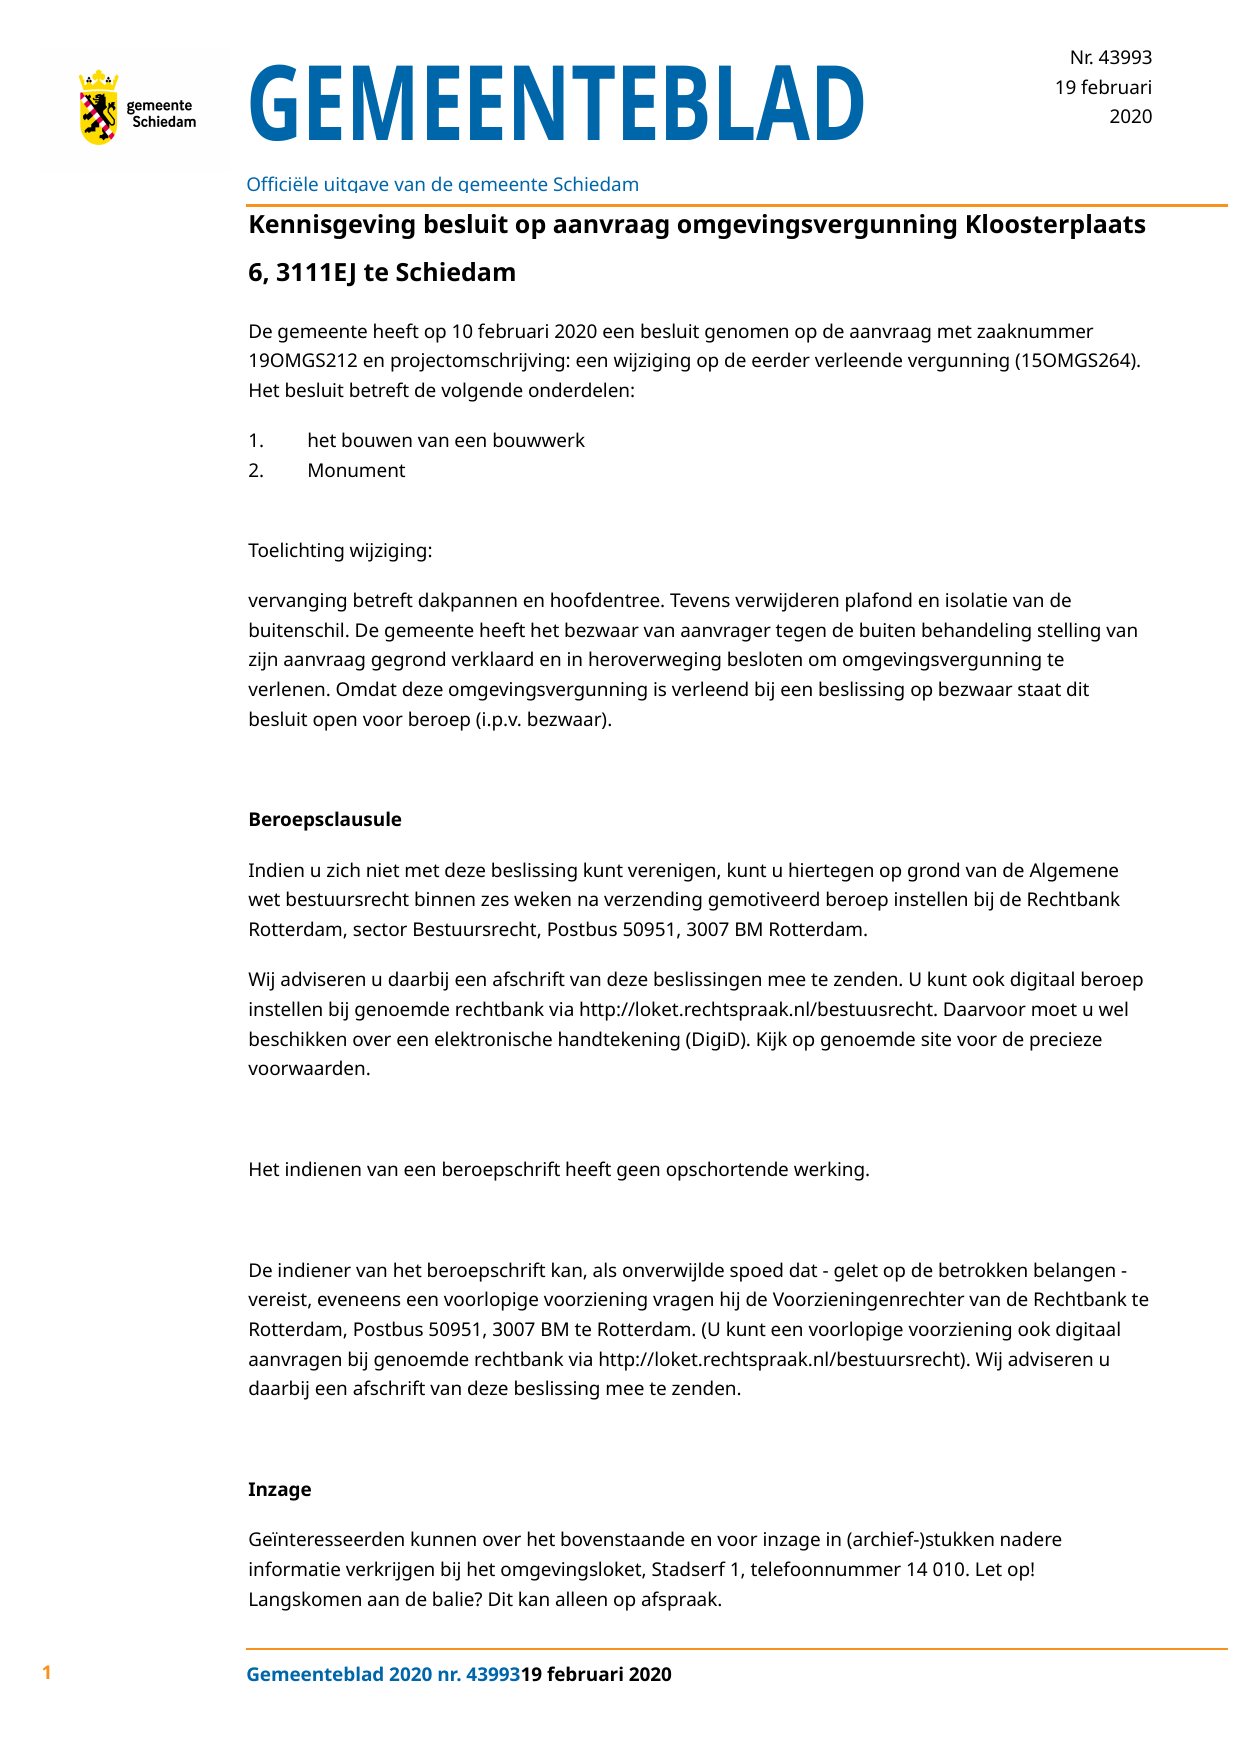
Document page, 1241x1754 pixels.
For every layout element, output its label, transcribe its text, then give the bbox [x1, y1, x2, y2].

text vervanging betreft dakpannen en hoofdentree. Tevens verwijderen plafond en isolatie van de buitenschil. De gemeente heeft het bezwaar van aanvrager tegen de buiten behandeling stelling van zijn aanvraag gegrond verklaard en in heroverweging besloten om omgevingsvergunning te verlenen. Omdat deze omgevingsvergunning is verleend bij een beslissing op bezwaar staat dit besluit open voor beroep (i.p.v. bezwaar). [248, 587, 1152, 732]
text Kennisgeving besluit op aanvraag omgevingsvergunning Kloosterplaats 6, 3111EJ te Schiedam [248, 207, 1152, 288]
text Indien u zich niet met deze beslissing kunt verenigen, kunt u hiertegen op grond van de Algemene wet bestuursrecht binnen zes weken na verzending gemotiveerd beroep instellen bij de Rechtbank Rotterdam, sector Bestuursrecht, Postbus 50951, 3007 BM Rotterdam. [248, 857, 1152, 942]
text Inzage [248, 1476, 1152, 1502]
text Toelichting wijziging: [248, 537, 1152, 563]
text Geïnteresseerden kunnen over het bovenstaande en voor inzage in (archief-)stukken nadere informatie verkrijgen bij het omgevingsloket, Stadserf 1, telefoonnummer 14 010. Let op! Langskomen aan de balie? Dit kan alleen op afspraak. [248, 1527, 1152, 1612]
picture [41, 47, 231, 172]
text De gemeente heeft op 10 februari 2020 een besluit genomen op de aanvraag met zaaknummer 19OMGS212 en projectomschrijving: een wijziging op de eerder verleende vergunning (15OMGS264). Het besluit betreft de volgende onderdelen: [248, 318, 1152, 403]
text Beroepsclausule [248, 807, 1152, 832]
list Monument [248, 457, 1152, 483]
list het bouwen van een bouwwerk [248, 427, 1152, 453]
text De indiener van het beroepschrift kan, als onverwijlde spoed dat - gelet op de betrokken belangen - vereist, eveneens een voorlopige voorziening vragen hij de Voorzieningenrechter van de Rechtbank te Rotterdam, Postbus 50951, 3007 BM te Rotterdam. (U kunt een voorlopige voorziening ook digitaal aanvragen bij genoemde rechtbank via http://loket.rechtspraak.nl/bestuursrecht). Wij adviseren u daarbij een afschrift van deze beslissing mee te zenden. [248, 1257, 1152, 1401]
text Het indienen van een beroepschrift heeft geen opschortende werking. [248, 1156, 1152, 1182]
text Wij adviseren u daarbij een afschrift van deze beslissingen mee te zenden. U kunt ook digitaal beroep instellen bij genoemde rechtbank via http://loket.rechtspraak.nl/bestuusrecht. Daarvoor moet u wel beschikken over een elektronische handtekening (DigiD). Kijk op genoemde site voor de precieze voorwaarden. [248, 967, 1152, 1081]
